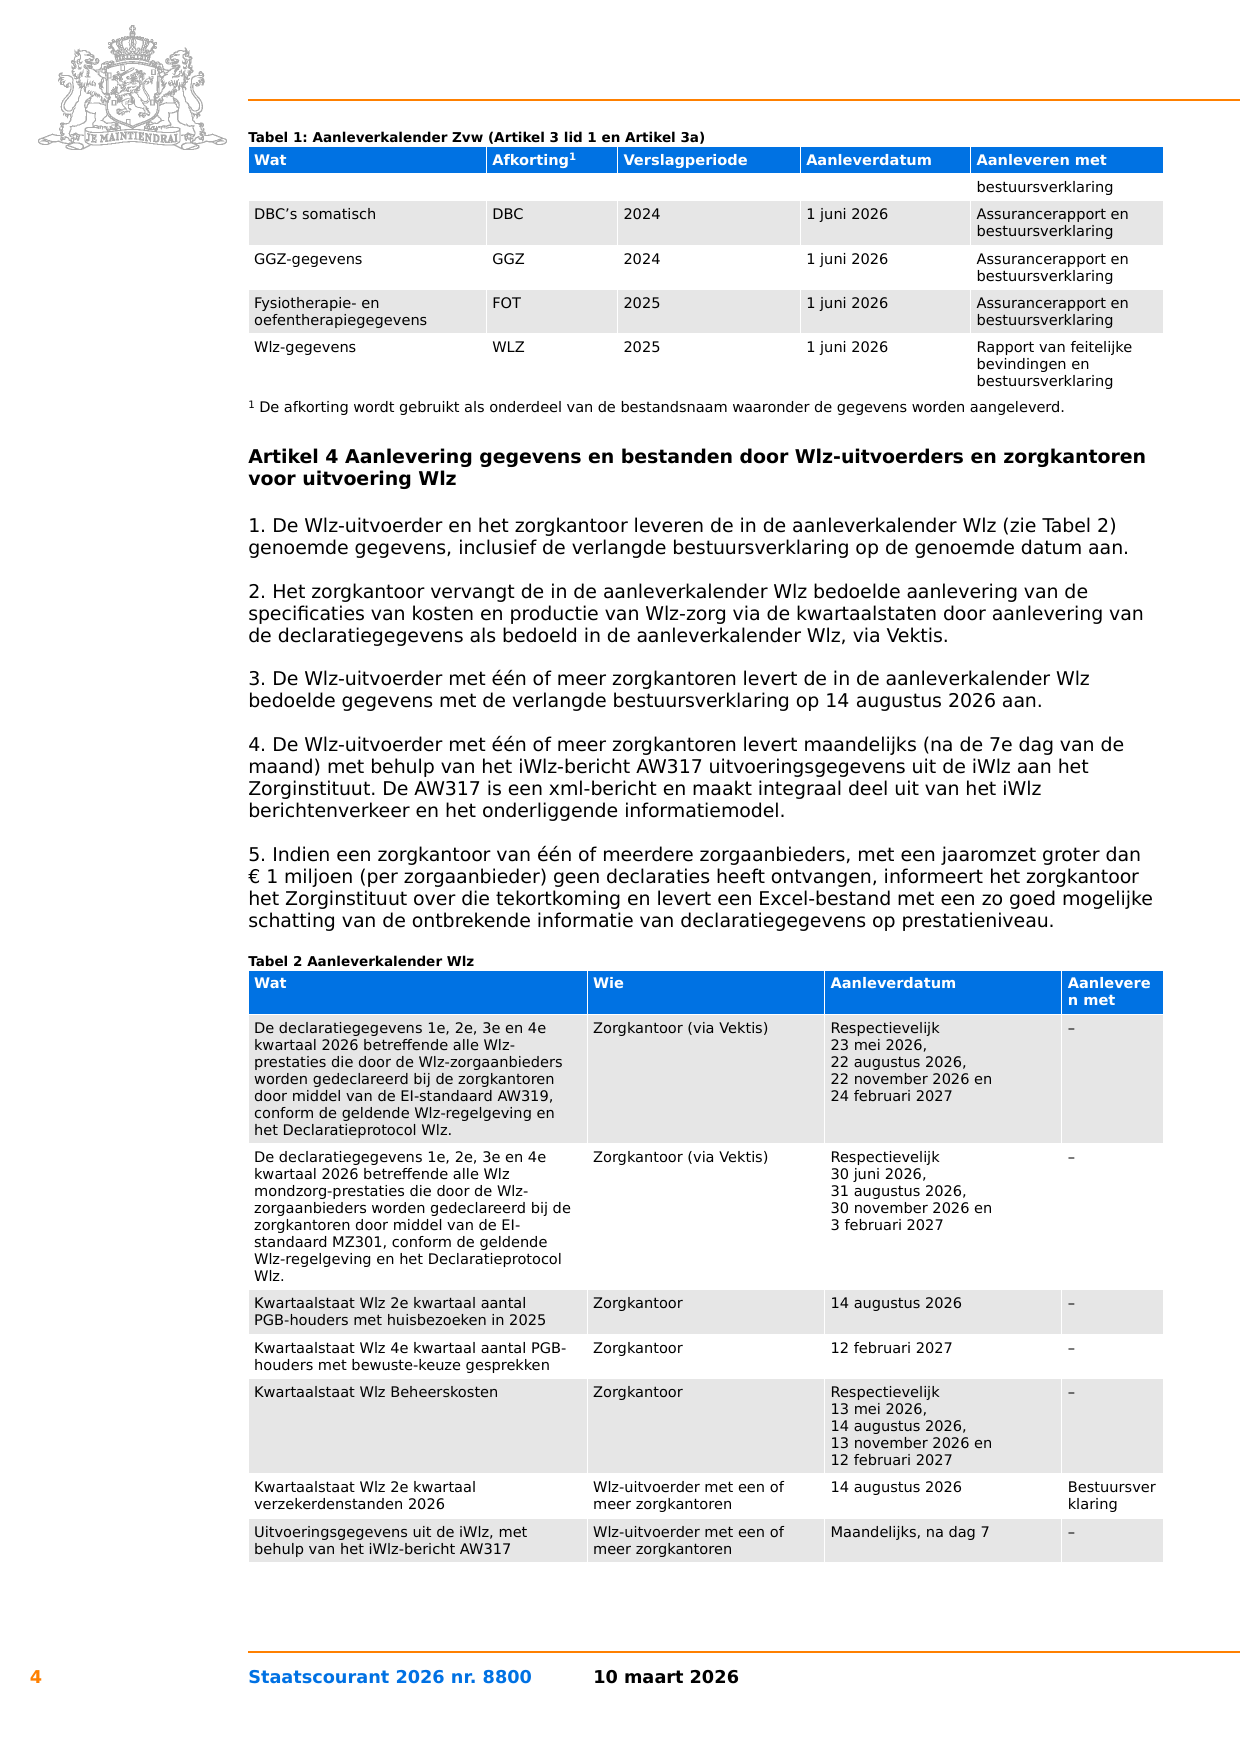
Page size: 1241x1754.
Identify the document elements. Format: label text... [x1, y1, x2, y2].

table_cell 2024 [618, 201, 800, 245]
picture [38, 25, 227, 150]
table_cell Aanleveren met [1062, 971, 1163, 1014]
table_cell Wat [249, 147, 486, 173]
table_cell 2024 [618, 246, 800, 289]
table_cell WLZ [487, 335, 617, 395]
table_cell 1 juni 2026 [801, 246, 970, 289]
text 3. De Wlz-uitvoerder met één of meer zorgkantoren levert de in de aanleverkalender Wlz bedoelde gegevens met de verlangde bestuursverklaring op 14 augustus 2026 aan. [248, 668, 1163, 712]
table_cell Respectievelijk 13 mei 2026, 14 augustus 2026, 13 november 2026 en 12 februari 2027 [825, 1379, 1061, 1473]
table_cell Aanleverdatum [801, 147, 970, 173]
table_cell – [1062, 1519, 1163, 1562]
table_cell – [1062, 1335, 1163, 1378]
table_cell Wlz-uitvoerder met een of meer zorgkantoren [588, 1475, 824, 1518]
table_cell Aanleverdatum [825, 971, 1061, 1014]
table_cell Kwartaalstaat Wlz 4e kwartaal aantal PGB-houders met bewuste-keuze gesprekken [249, 1335, 587, 1378]
table_cell 14 augustus 2026 [825, 1290, 1061, 1334]
table_cell Wlz-gegevens [249, 335, 486, 395]
table_cell bestuursverklaring [971, 174, 1163, 200]
table_cell 12 februari 2027 [825, 1335, 1061, 1378]
table_cell Afkorting1 [487, 147, 617, 173]
table_cell Zorgkantoor [588, 1379, 824, 1473]
table_cell 1 De afkorting wordt gebruikt als onderdeel van de bestandsnaam waaronder de gegevens worden aangeleverd. [248, 396, 1163, 416]
subtitle Artikel 4 Aanlevering gegevens en bestanden door Wlz-uitvoerders en zorgkantoren voor uitvoering Wlz [248, 446, 1163, 490]
table_cell Rapport van feitelijke bevindingen en bestuursverklaring [971, 335, 1163, 395]
table_cell [487, 174, 617, 200]
table_cell – [1062, 1015, 1163, 1143]
table_cell 2025 [618, 290, 800, 333]
table_cell FOT [487, 290, 617, 333]
table_cell Assurancerapport en bestuursverklaring [971, 290, 1163, 333]
table_cell – [1062, 1379, 1163, 1473]
table_cell [801, 174, 970, 200]
table_cell 1 juni 2026 [801, 201, 970, 245]
table_cell GGZ [487, 246, 617, 289]
table_cell Wie [588, 971, 824, 1014]
table_cell DBC’s somatisch [249, 201, 486, 245]
table_cell 1 juni 2026 [801, 290, 970, 333]
table_cell – [1062, 1144, 1163, 1289]
table_cell Uitvoeringsgegevens uit de iWlz, met behulp van het iWlz-bericht AW317 [249, 1519, 587, 1562]
table_cell Zorgkantoor (via Vektis) [588, 1015, 824, 1143]
table_cell Zorgkantoor [588, 1335, 824, 1378]
table_cell – [1062, 1290, 1163, 1334]
table_cell De declaratiegegevens 1e, 2e, 3e en 4e kwartaal 2026 betreffende alle Wlz-prestaties die door de Wlz-zorgaanbieders worden gedeclareerd bij de zorgkantoren door middel van de EI-standaard AW319, conform de geldende Wlz-regelgeving en het Declaratieprotocol Wlz. [249, 1015, 587, 1143]
table_cell Assurancerapport en bestuursverklaring [971, 201, 1163, 245]
table_cell Kwartaalstaat Wlz 2e kwartaal aantal PGB-houders met huisbezoeken in 2025 [249, 1290, 587, 1334]
table_cell GGZ-gegevens [249, 246, 486, 289]
table_cell Verslagperiode [618, 147, 800, 173]
table_cell [618, 174, 800, 200]
table_cell Maandelijks, na dag 7 [825, 1519, 1061, 1562]
table_cell Respectievelijk 23 mei 2026, 22 augustus 2026, 22 november 2026 en 24 februari 2027 [825, 1015, 1061, 1143]
table_cell De declaratiegegevens 1e, 2e, 3e en 4e kwartaal 2026 betreffende alle Wlz mondzorg-prestaties die door de Wlz-zorgaanbieders worden gedeclareerd bij de zorgkantoren door middel van de EI-standaard MZ301, conform de geldende Wlz-regelgeving en het Declaratieprotocol Wlz. [249, 1144, 587, 1289]
text 4. De Wlz-uitvoerder met één of meer zorgkantoren levert maandelijks (na de 7e dag van de maand) met behulp van het iWlz-bericht AW317 uitvoeringsgegevens uit de iWlz aan het Zorginstituut. De AW317 is een xml-bericht en maakt integraal deel uit van het iWlz berichtenverkeer en het onderliggende informatiemodel. [248, 734, 1163, 822]
table_cell 1 juni 2026 [801, 335, 970, 395]
table_cell [249, 174, 486, 200]
table_cell 14 augustus 2026 [825, 1475, 1061, 1518]
table_cell Fysiotherapie- en oefentherapiegegevens [249, 290, 486, 333]
table_cell 2025 [618, 335, 800, 395]
text 5. Indien een zorgkantoor van één of meerdere zorgaanbieders, met een jaaromzet groter dan € 1 miljoen (per zorgaanbieder) geen declaraties heeft ontvangen, informeert het zorgkantoor het Zorginstituut over die tekortkoming en levert een Excel-bestand met een zo goed mogelijke schatting van de ontbrekende informatie van declaratiegegevens op prestatieniveau. [248, 844, 1163, 932]
table_header Tabel 1: Aanleverkalender Zvw (Artikel 3 lid 1 en Artikel 3a) [248, 130, 1163, 146]
table_cell Assurancerapport en bestuursverklaring [971, 246, 1163, 289]
table_cell Respectievelijk 30 juni 2026, 31 augustus 2026, 30 november 2026 en 3 februari 2027 [825, 1144, 1061, 1289]
table_cell Zorgkantoor (via Vektis) [588, 1144, 824, 1289]
table_cell Wlz-uitvoerder met een of meer zorgkantoren [588, 1519, 824, 1562]
table_cell Aanleveren met [971, 147, 1163, 173]
text 1. De Wlz-uitvoerder en het zorgkantoor leveren de in de aanleverkalender Wlz (zie Tabel 2) genoemde gegevens, inclusief de verlangde bestuursverklaring op de genoemde datum aan. [248, 515, 1163, 559]
text 2. Het zorgkantoor vervangt de in de aanleverkalender Wlz bedoelde aanlevering van de specificaties van kosten en productie van Wlz-zorg via de kwartaalstaten door aanlevering van de declaratiegegevens als bedoeld in de aanleverkalender Wlz, via Vektis. [248, 581, 1163, 646]
table_cell Kwartaalstaat Wlz 2e kwartaal verzekerdenstanden 2026 [249, 1475, 587, 1518]
table_cell DBC [487, 201, 617, 245]
table_cell Bestuursverklaring [1062, 1475, 1163, 1518]
table_cell Wat [249, 971, 587, 1014]
table_cell Kwartaalstaat Wlz Beheerskosten [249, 1379, 587, 1473]
table_header Tabel 2 Aanleverkalender Wlz [248, 954, 1163, 969]
table_cell Zorgkantoor [588, 1290, 824, 1334]
